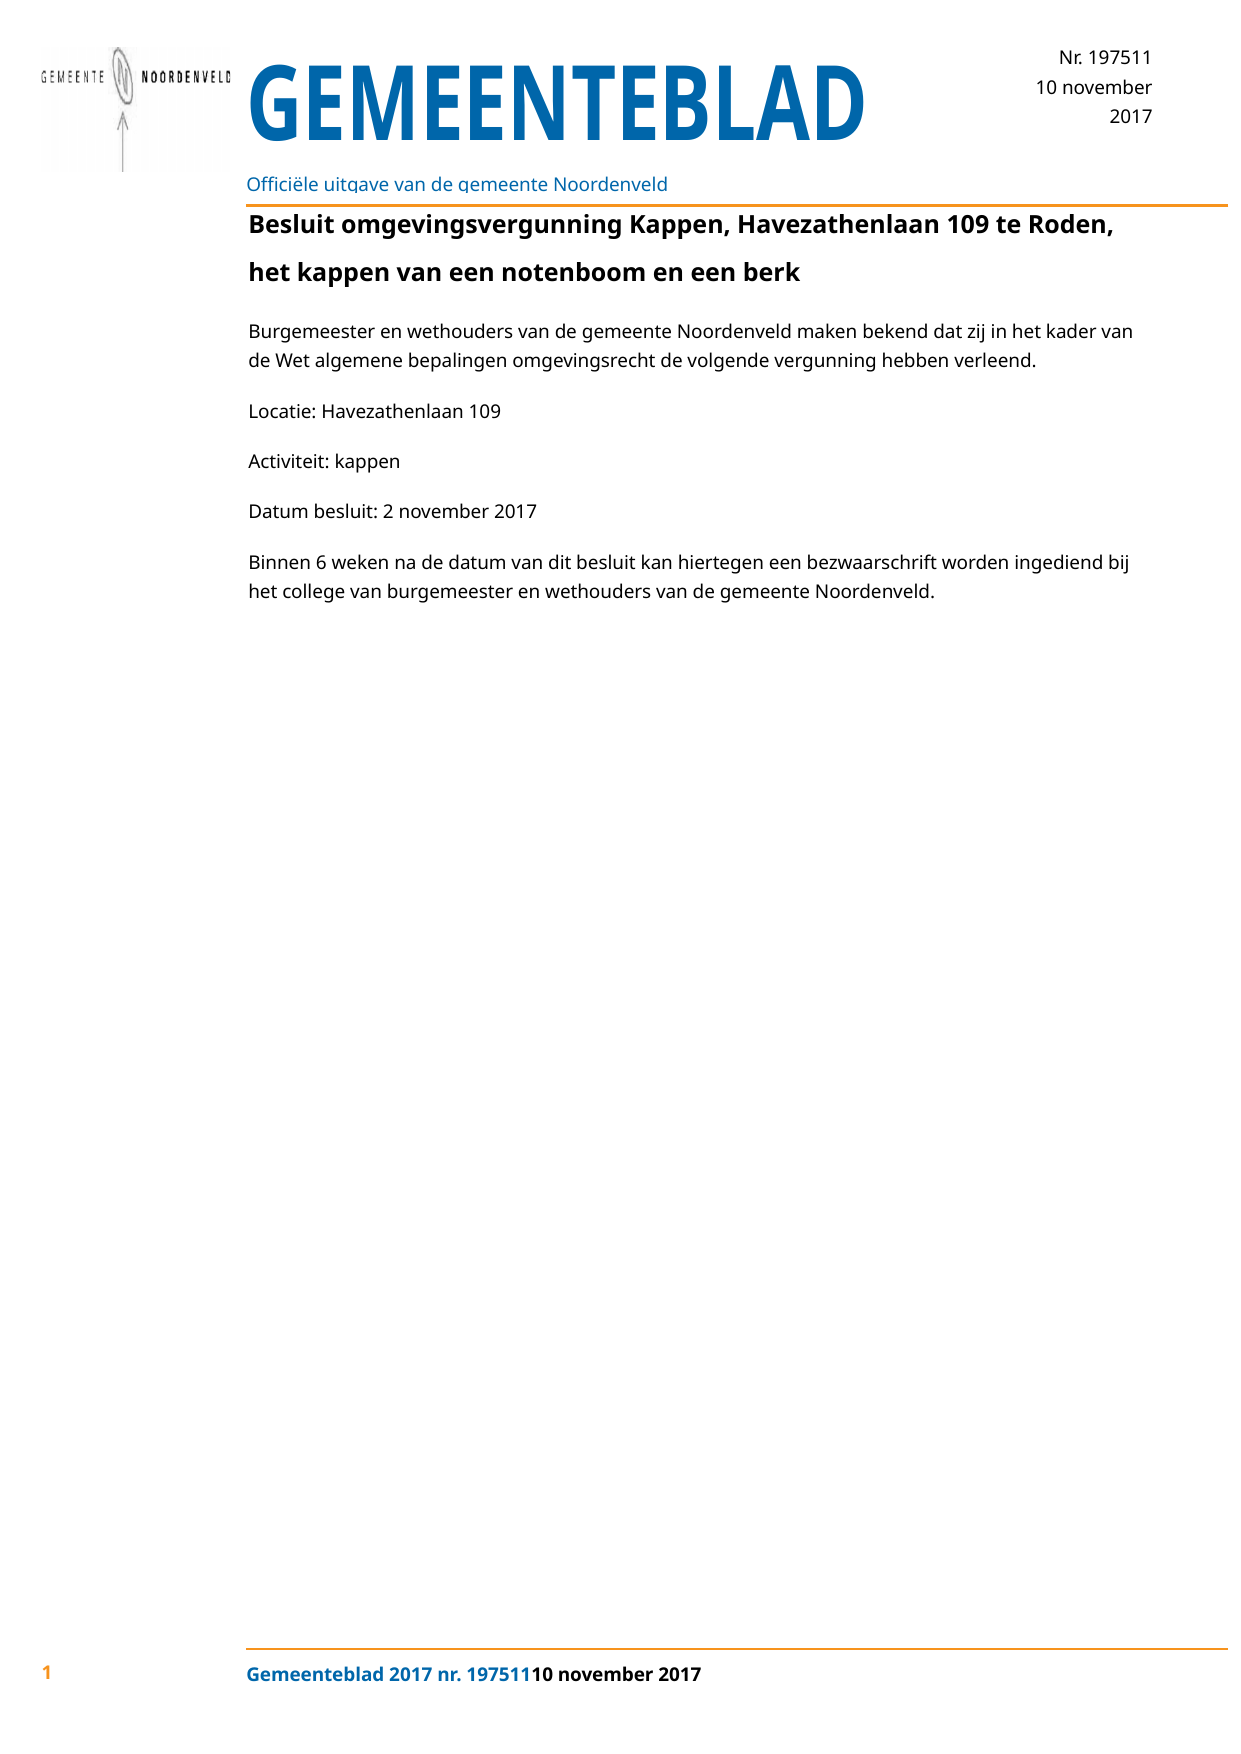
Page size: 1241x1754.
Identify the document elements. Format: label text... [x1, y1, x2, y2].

text Besluit omgevingsvergunning Kappen, Havezathenlaan 109 te Roden, het kappen van een notenboom en een berk [248, 207, 1152, 288]
text Binnen 6 weken na de datum van dit besluit kan hiertegen een bezwaarschrift worden ingediend bij het college van burgemeester en wethouders van de gemeente Noordenveld. [248, 549, 1152, 604]
picture [41, 47, 231, 172]
text Datum besluit: 2 november 2017 [248, 499, 1152, 524]
text Activiteit: kappen [248, 448, 1152, 474]
text Burgemeester en wethouders van de gemeente Noordenveld maken bekend dat zij in het kader van de Wet algemene bepalingen omgevingsrecht de volgende vergunning hebben verleend. [248, 318, 1152, 373]
text Locatie: Havezathenlaan 109 [248, 398, 1152, 424]
